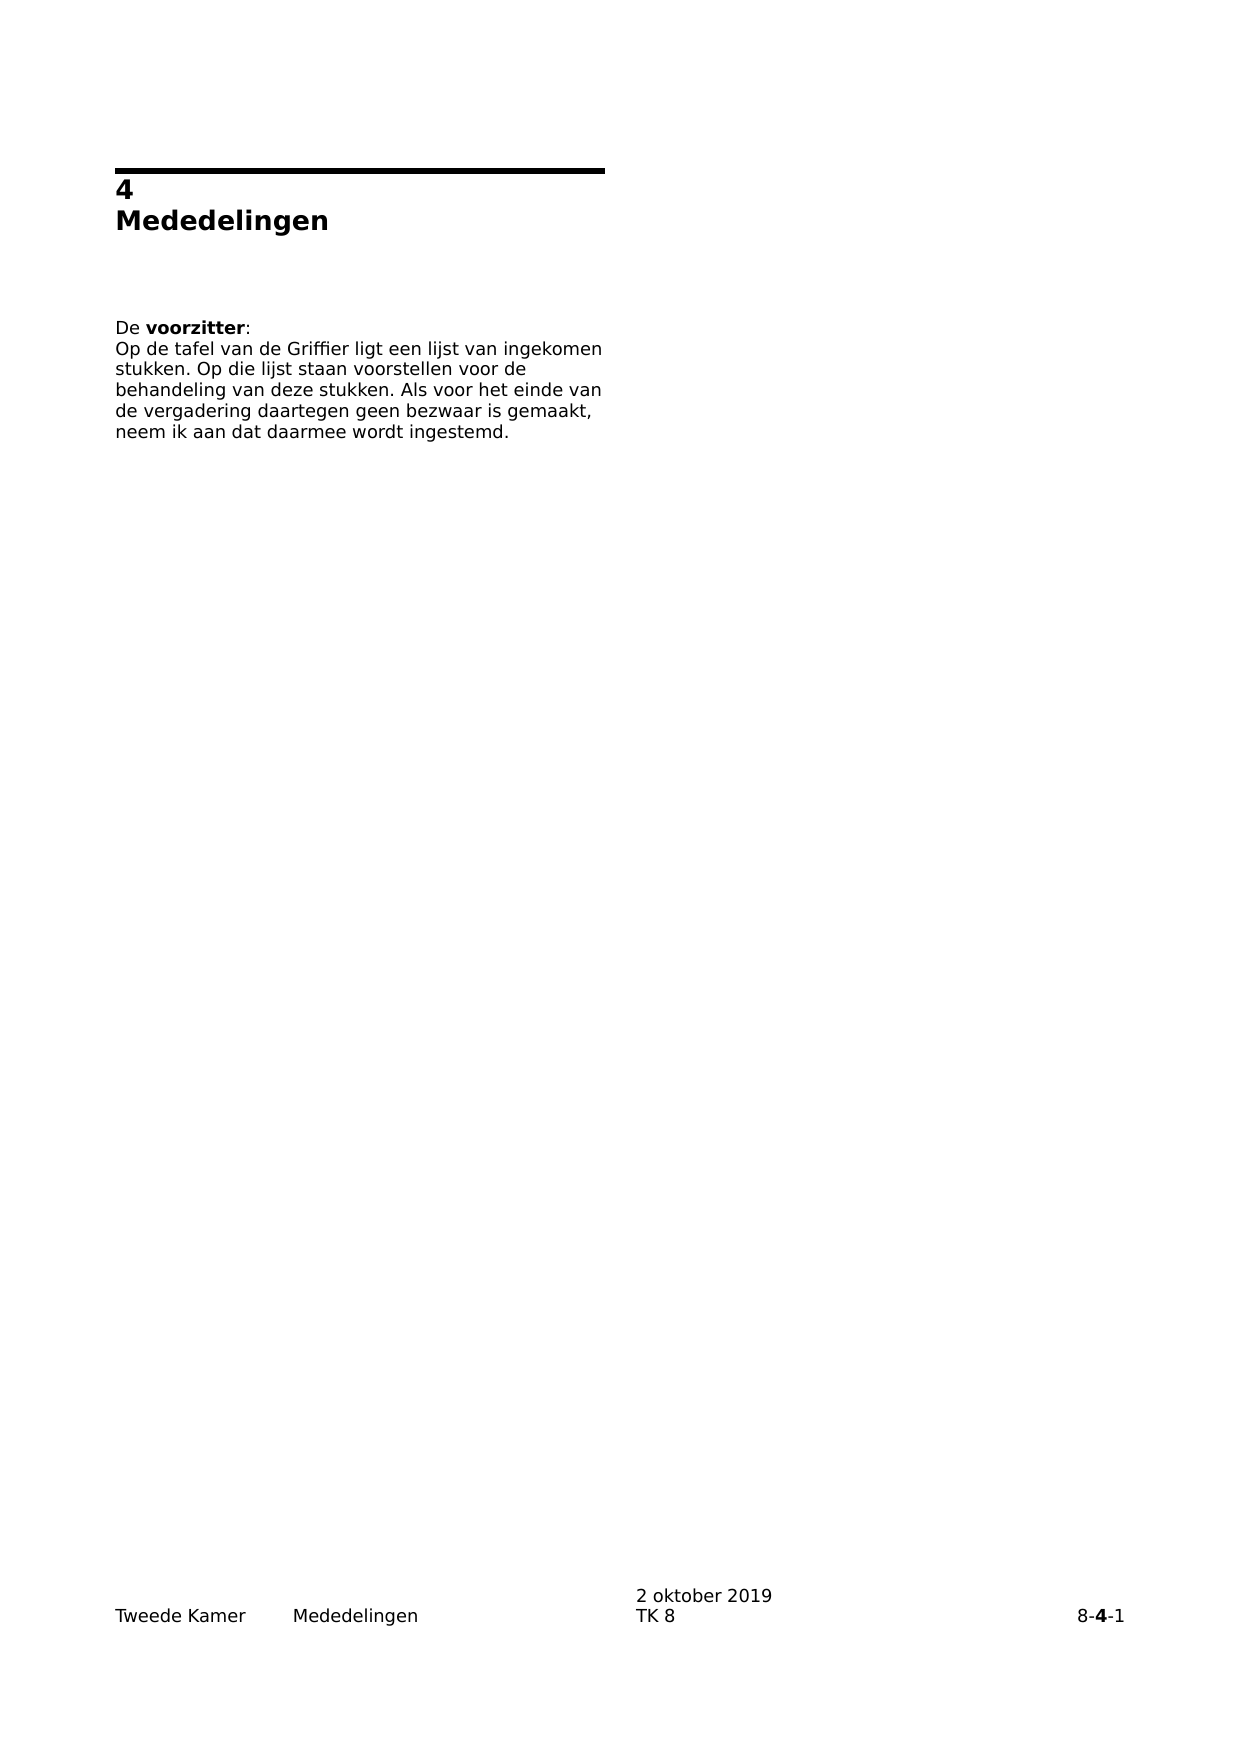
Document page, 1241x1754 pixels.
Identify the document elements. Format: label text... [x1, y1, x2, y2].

text De voorzitter: [115, 318, 605, 338]
text Op de tafel van de Griffier ligt een lijst van ingekomen stukken. Op die lijst staan voorstellen voor de behandeling van deze stukken. Als voor het einde van de vergadering daartegen geen bezwaar is gemaakt, neem ik aan dat daarmee wordt ingestemd. [115, 338, 605, 442]
title 4 Mededelingen [115, 174, 605, 237]
